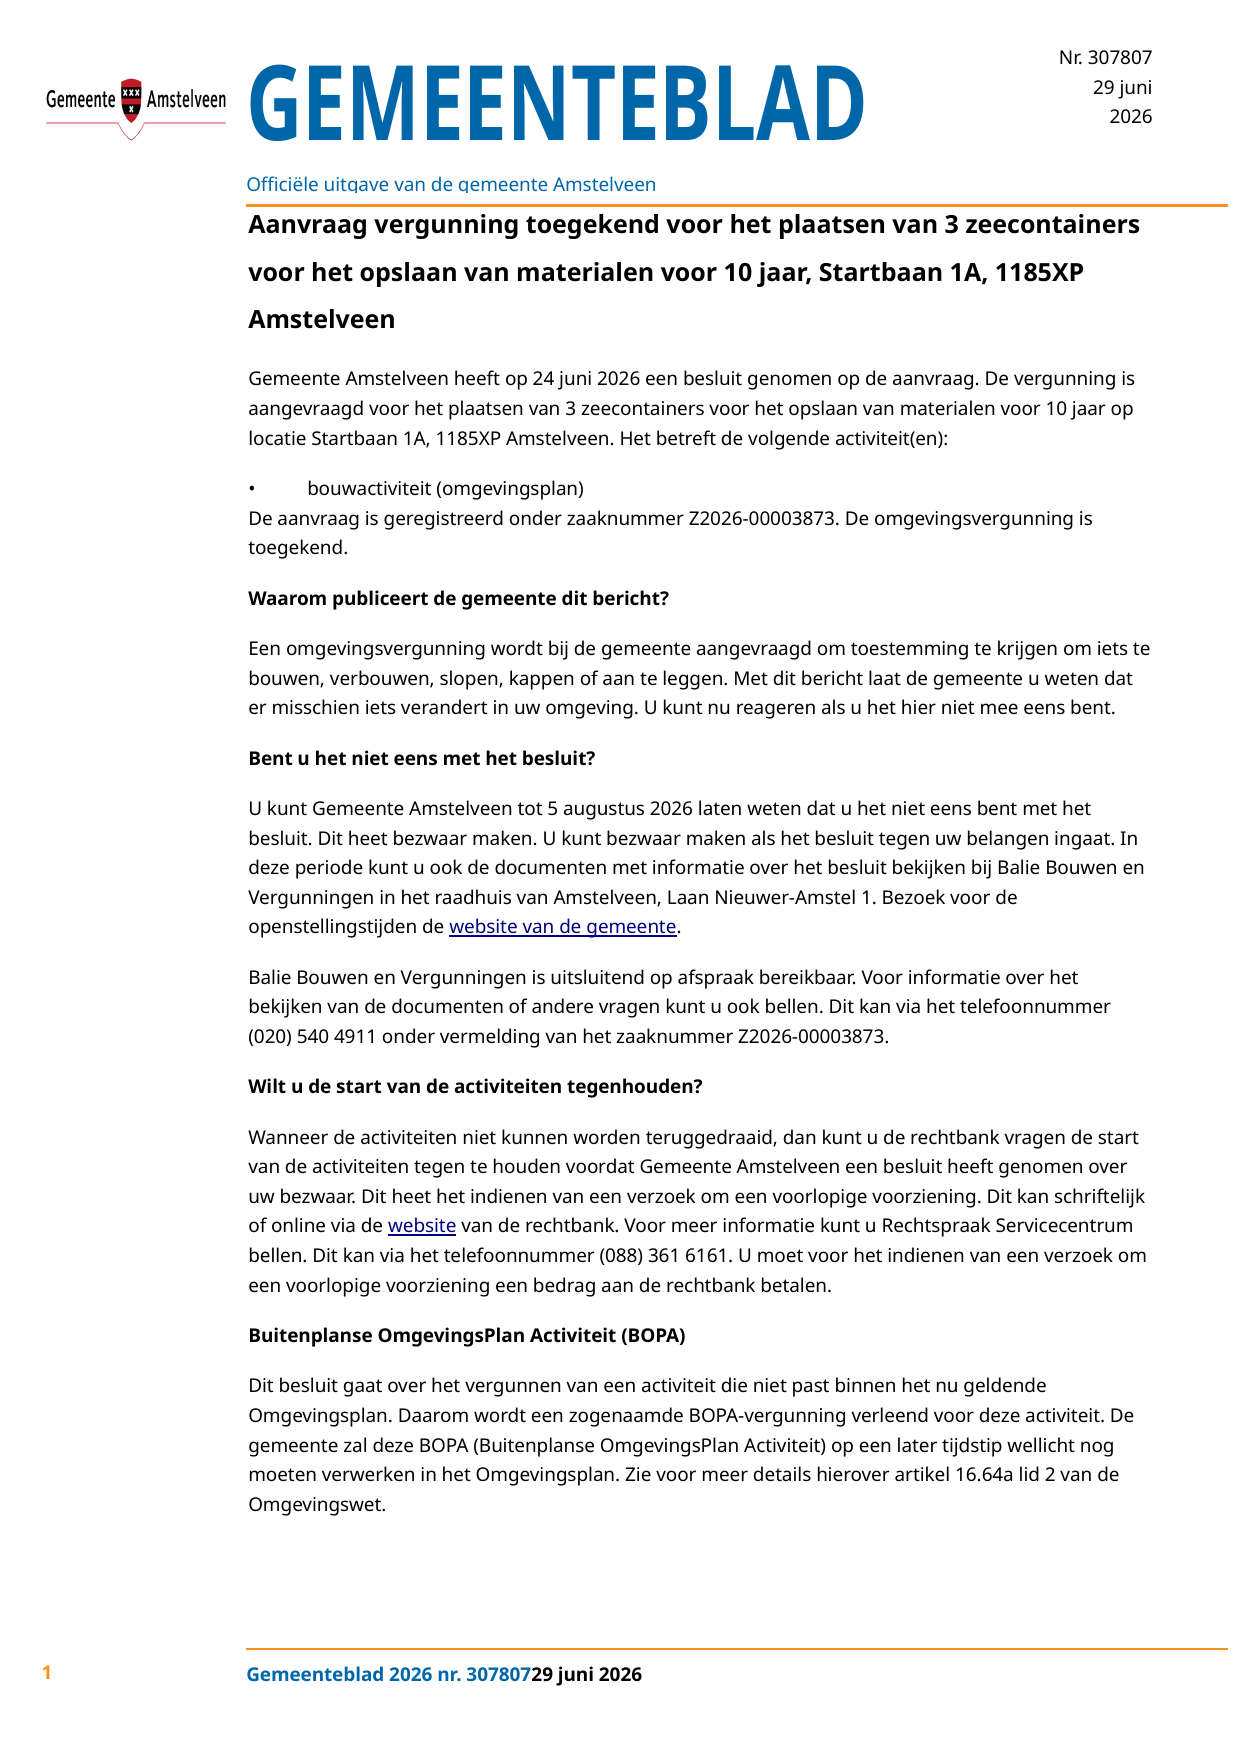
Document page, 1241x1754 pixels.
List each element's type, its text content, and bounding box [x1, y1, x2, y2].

text Bent u het niet eens met het besluit? [248, 745, 1152, 770]
text Balie Bouwen en Vergunningen is uitsluitend op afspraak bereikbaar. Voor informatie over het bekijken van de documenten of andere vragen kunt u ook bellen. Dit kan via het telefoonnummer (020) 540 4911 onder vermelding van het zaaknummer Z2026-00003873. [248, 964, 1152, 1049]
text Een omgevingsvergunning wordt bij de gemeente aangevraagd om toestemming te krijgen om iets te bouwen, verbouwen, slopen, kappen of aan te leggen. Met dit bericht laat de gemeente u weten dat er misschien iets verandert in uw omgeving. U kunt nu reageren als u het hier niet mee eens bent. [248, 635, 1152, 720]
list bouwactiviteit (omgevingsplan) [248, 475, 1152, 501]
text Gemeente Amstelveen heeft op 24 juni 2026 een besluit genomen op de aanvraag. De vergunning is aangevraagd voor het plaatsen van 3 zeecontainers voor het opslaan van materialen voor 10 jaar op locatie Startbaan 1A, 1185XP Amstelveen. Het betreft de volgende activiteit(en): [248, 366, 1152, 450]
picture [41, 47, 231, 172]
text Waarom publiceert de gemeente dit bericht? [248, 585, 1152, 610]
text Wanneer de activiteiten niet kunnen worden teruggedraaid, dan kunt u de rechtbank vragen de start van de activiteiten tegen te houden voordat Gemeente Amstelveen een besluit heeft genomen over uw bezwaar. Dit heet het indienen van een verzoek om een voorlopige voorziening. Dit kan schriftelijk of online via de website van de rechtbank. Voor meer informatie kunt u Rechtspraak Servicecentrum bellen. Dit kan via het telefoonnummer (088) 361 6161. U moet voor het indienen van een verzoek om een voorlopige voorziening een bedrag aan de rechtbank betalen. [248, 1124, 1152, 1297]
text Aanvraag vergunning toegekend voor het plaatsen van 3 zeecontainers voor het opslaan van materialen voor 10 jaar, Startbaan 1A, 1185XP Amstelveen [248, 207, 1152, 336]
text Buitenplanse OmgevingsPlan Activiteit (BOPA) [248, 1322, 1152, 1348]
text Wilt u de start van de activiteiten tegenhouden? [248, 1073, 1152, 1099]
text U kunt Gemeente Amstelveen tot 5 augustus 2026 laten weten dat u het niet eens bent met het besluit. Dit heet bezwaar maken. U kunt bezwaar maken als het besluit tegen uw belangen ingaat. In deze periode kunt u ook de documenten met informatie over het besluit bekijken bij Balie Bouwen en Vergunningen in het raadhuis van Amstelveen, Laan Nieuwer-Amstel 1. Bezoek voor de openstellingstijden de website van de gemeente. [248, 795, 1152, 939]
text De aanvraag is geregistreerd onder zaaknummer Z2026-00003873. De omgevingsvergunning is toegekend. [248, 505, 1152, 560]
text Dit besluit gaat over het vergunnen van een activiteit die niet past binnen het nu geldende Omgevingsplan. Daarom wordt een zogenaamde BOPA-vergunning verleend voor deze activiteit. De gemeente zal deze BOPA (Buitenplanse OmgevingsPlan Activiteit) op een later tijdstip wellicht nog moeten verwerken in het Omgevingsplan. Zie voor meer details hierover artikel 16.64a lid 2 van de Omgevingswet. [248, 1373, 1152, 1517]
